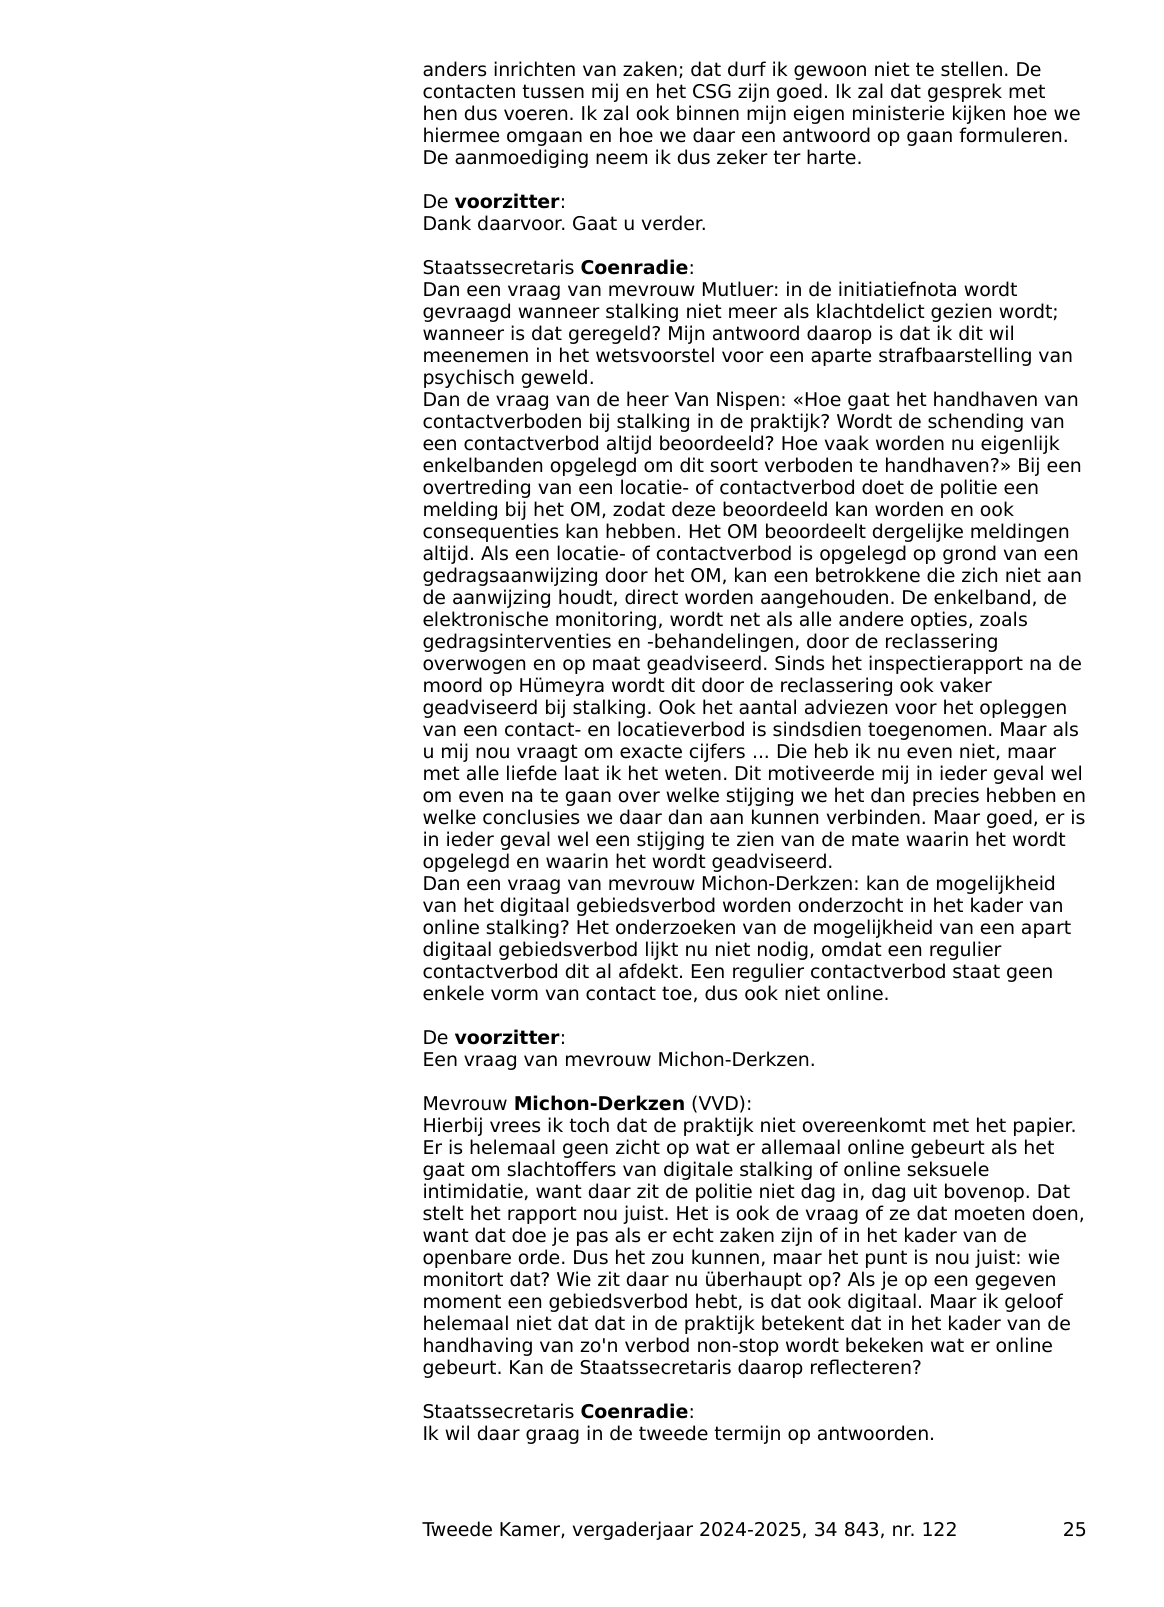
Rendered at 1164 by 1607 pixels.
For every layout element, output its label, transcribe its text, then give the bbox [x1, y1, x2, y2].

text Dan een vraag van mevrouw Michon-Derkzen: kan de mogelijkheid van het digitaal gebiedsverbod worden onderzocht in het kader van online stalking? Het onderzoeken van de mogelijkheid van een apart digitaal gebiedsverbod lijkt nu niet nodig, omdat een regulier contactverbod dit al afdekt. Een regulier contactverbod staat geen enkele vorm van contact toe, dus ook niet online. [422, 873, 1087, 1004]
text De voorzitter: [422, 191, 1087, 213]
text Mevrouw Michon-Derkzen (VVD): [422, 1093, 1087, 1115]
text Hierbij vrees ik toch dat de praktijk niet overeenkomt met het papier. Er is helemaal geen zicht op wat er allemaal online gebeurt als het gaat om slachtoffers van digitale stalking of online seksuele intimidatie, want daar zit de politie niet dag in, dag uit bovenop. Dat stelt het rapport nou juist. Het is ook de vraag of ze dat moeten doen, want dat doe je pas als er echt zaken zijn of in het kader van de openbare orde. Dus het zou kunnen, maar het punt is nou juist: wie monitort dat? Wie zit daar nu überhaupt op? Als je op een gegeven moment een gebiedsverbod hebt, is dat ook digitaal. Maar ik geloof helemaal niet dat dat in de praktijk betekent dat in het kader van de handhaving van zo'n verbod non-stop wordt bekeken wat er online gebeurt. Kan de Staatssecretaris daarop reflecteren? [422, 1115, 1087, 1379]
text Dan een vraag van mevrouw Mutluer: in de initiatiefnota wordt gevraagd wanneer stalking niet meer als klachtdelict gezien wordt; wanneer is dat geregeld? Mijn antwoord daarop is dat ik dit wil meenemen in het wetsvoorstel voor een aparte strafbaarstelling van psychisch geweld. [422, 279, 1087, 389]
text Ik wil daar graag in de tweede termijn op antwoorden. [422, 1423, 1087, 1445]
text anders inrichten van zaken; dat durf ik gewoon niet te stellen. De contacten tussen mij en het CSG zijn goed. Ik zal dat gesprek met hen dus voeren. Ik zal ook binnen mijn eigen ministerie kijken hoe we hiermee omgaan en hoe we daar een antwoord op gaan formuleren. De aanmoediging neem ik dus zeker ter harte. [422, 59, 1087, 169]
text Staatssecretaris Coenradie: [422, 257, 1087, 279]
text Staatssecretaris Coenradie: [422, 1401, 1087, 1423]
text De voorzitter: [422, 1027, 1087, 1049]
text Dan de vraag van de heer Van Nispen: «Hoe gaat het handhaven van contactverboden bij stalking in de praktijk? Wordt de schending van een contactverbod altijd beoordeeld? Hoe vaak worden nu eigenlijk enkelbanden opgelegd om dit soort verboden te handhaven?» Bij een overtreding van een locatie- of contactverbod doet de politie een melding bij het OM, zodat deze beoordeeld kan worden en ook consequenties kan hebben. Het OM beoordeelt dergelijke meldingen altijd. Als een locatie- of contactverbod is opgelegd op grond van een gedragsaanwijzing door het OM, kan een betrokkene die zich niet aan de aanwijzing houdt, direct worden aangehouden. De enkelband, de elektronische monitoring, wordt net als alle andere opties, zoals gedragsinterventies en -behandelingen, door de reclassering overwogen en op maat geadviseerd. Sinds het inspectierapport na de moord op Hümeyra wordt dit door de reclassering ook vaker geadviseerd bij stalking. Ook het aantal adviezen voor het opleggen van een contact- en locatieverbod is sindsdien toegenomen. Maar als u mij nou vraagt om exacte cijfers ... Die heb ik nu even niet, maar met alle liefde laat ik het weten. Dit motiveerde mij in ieder geval wel om even na te gaan over welke stijging we het dan precies hebben en welke conclusies we daar dan aan kunnen verbinden. Maar goed, er is in ieder geval wel een stijging te zien van de mate waarin het wordt opgelegd en waarin het wordt geadviseerd. [422, 389, 1087, 873]
text Dank daarvoor. Gaat u verder. [422, 213, 1087, 235]
text Een vraag van mevrouw Michon-Derkzen. [422, 1049, 1087, 1071]
